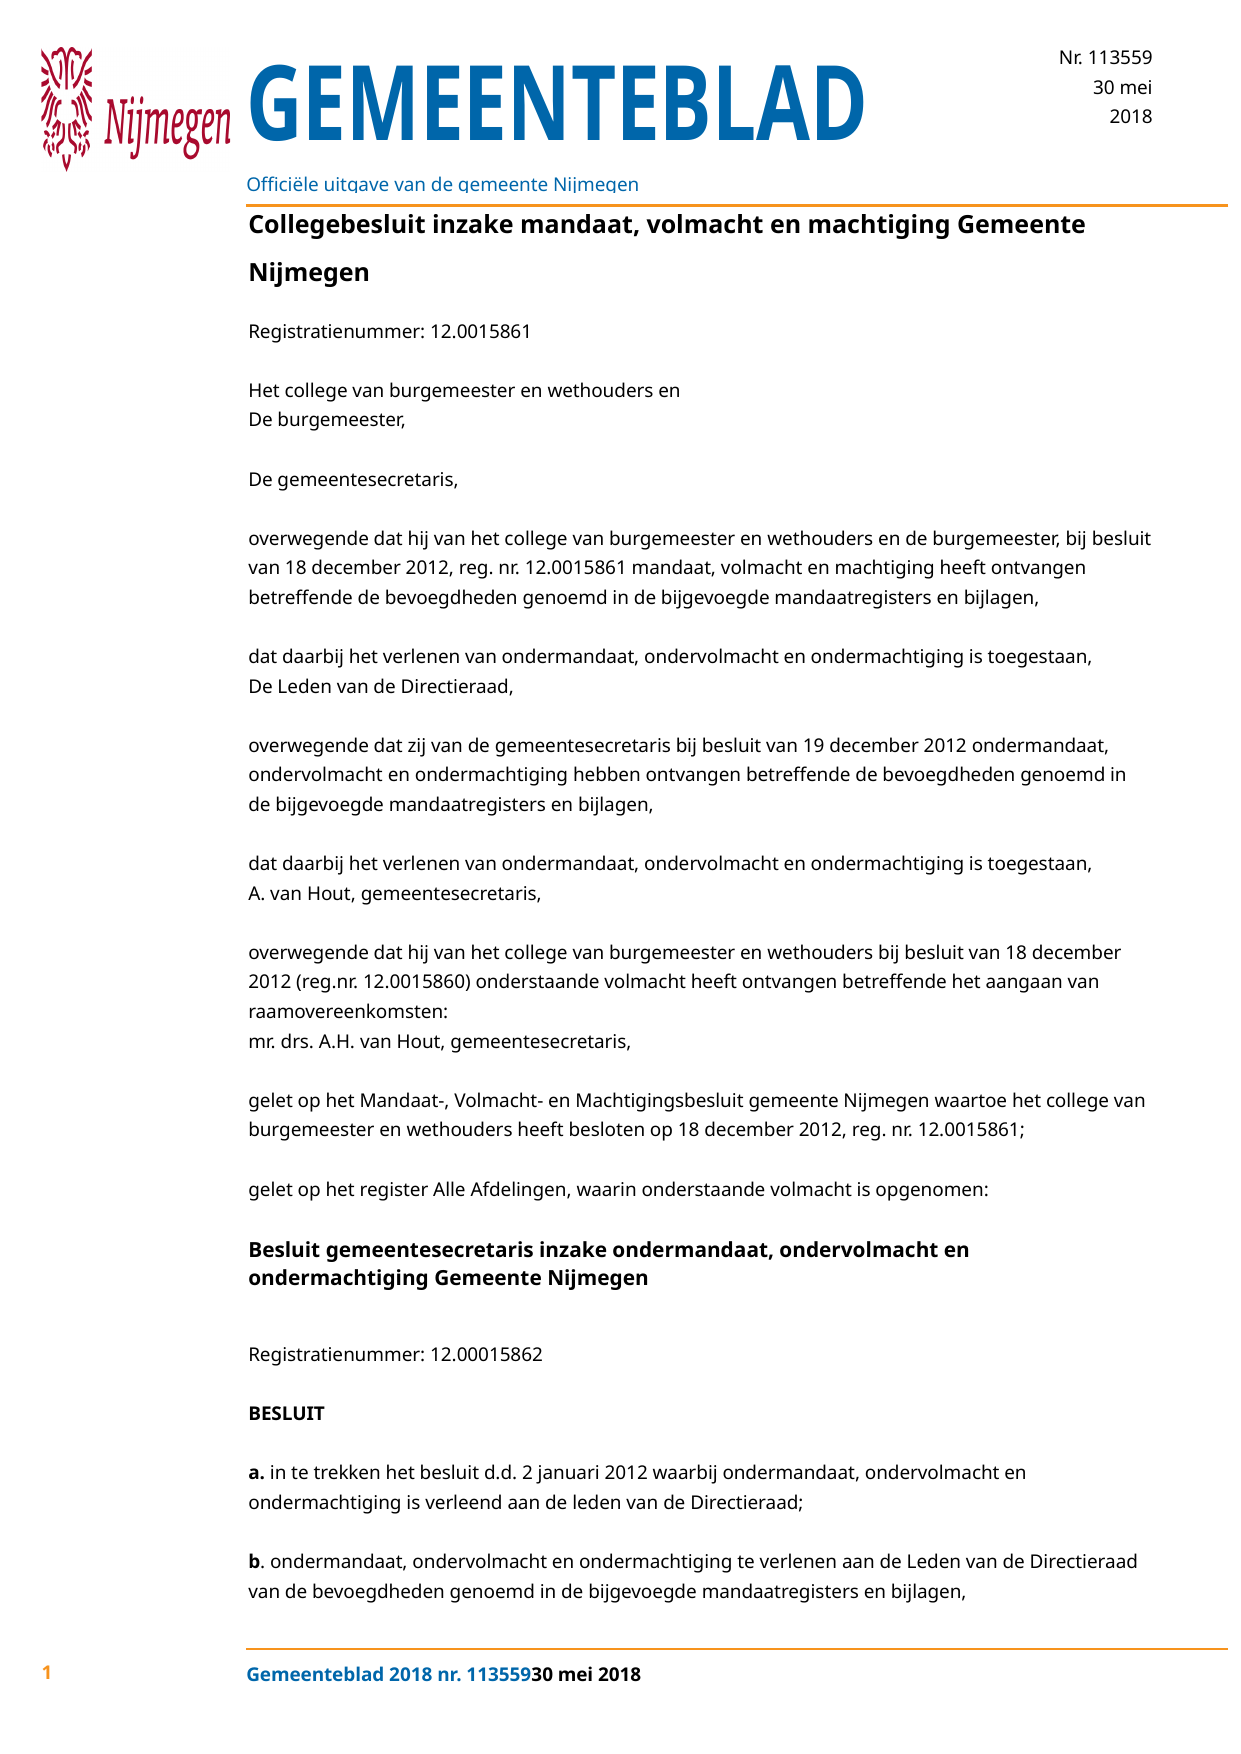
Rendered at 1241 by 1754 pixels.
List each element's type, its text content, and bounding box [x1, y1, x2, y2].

text b. ondermandaat, ondervolmacht en ondermachtiging te verlenen aan de Leden van de Directieraad van de bevoegdheden genoemd in de bijgevoegde mandaatregisters en bijlagen, [248, 1548, 1152, 1603]
text mr. drs. A.H. van Hout, gemeentesecretaris, [248, 1028, 1152, 1054]
text De Leden van de Directieraad, [248, 673, 1152, 699]
text overwegende dat zij van de gemeentesecretaris bij besluit van 19 december 2012 ondermandaat, ondervolmacht en ondermachtiging hebben ontvangen betreffende de bevoegdheden genoemd in de bijgevoegde mandaatregisters en bijlagen, [248, 732, 1152, 817]
text Het college van burgemeester en wethouders en [248, 377, 1152, 403]
text overwegende dat hij van het college van burgemeester en wethouders en de burgemeester, bij besluit van 18 december 2012, reg. nr. 12.0015861 mandaat, volmacht en machtiging heeft ontvangen betreffende de bevoegdheden genoemd in de bijgevoegde mandaatregisters en bijlagen, [248, 525, 1152, 610]
text De burgemeester, [248, 407, 1152, 432]
text Registratienummer: 12.0015861 [248, 318, 1152, 344]
text A. van Hout, gemeentesecretaris, [248, 880, 1152, 906]
text Collegebesluit inzake mandaat, volmacht en machtiging Gemeente Nijmegen [248, 207, 1152, 288]
text dat daarbij het verlenen van ondermandaat, ondervolmacht en ondermachtiging is toegestaan, [248, 850, 1152, 876]
text gelet op het register Alle Afdelingen, waarin onderstaande volmacht is opgenomen: [248, 1176, 1152, 1202]
text a. in te trekken het besluit d.d. 2 januari 2012 waarbij ondermandaat, ondervolmacht en ondermachtiging is verleend aan de leden van de Directieraad; [248, 1459, 1152, 1515]
text Registratienummer: 12.00015862 [248, 1341, 1152, 1367]
text Besluit gemeentesecretaris inzake ondermandaat, ondervolmacht en ondermachtiging Gemeente Nijmegen [248, 1235, 1152, 1292]
text gelet op het Mandaat-, Volmacht- en Machtigingsbesluit gemeente Nijmegen waartoe het college van burgemeester en wethouders heeft besloten op 18 december 2012, reg. nr. 12.0015861; [248, 1087, 1152, 1142]
text overwegende dat hij van het college van burgemeester en wethouders bij besluit van 18 december 2012 (reg.nr. 12.0015860) onderstaande volmacht heeft ontvangen betreffende het aangaan van raamovereenkomsten: [248, 939, 1152, 1024]
text BESLUIT [248, 1400, 1152, 1426]
text dat daarbij het verlenen van ondermandaat, ondervolmacht en ondermachtiging is toegestaan, [248, 643, 1152, 669]
picture [41, 47, 231, 172]
text De gemeentesecretaris, [248, 466, 1152, 492]
